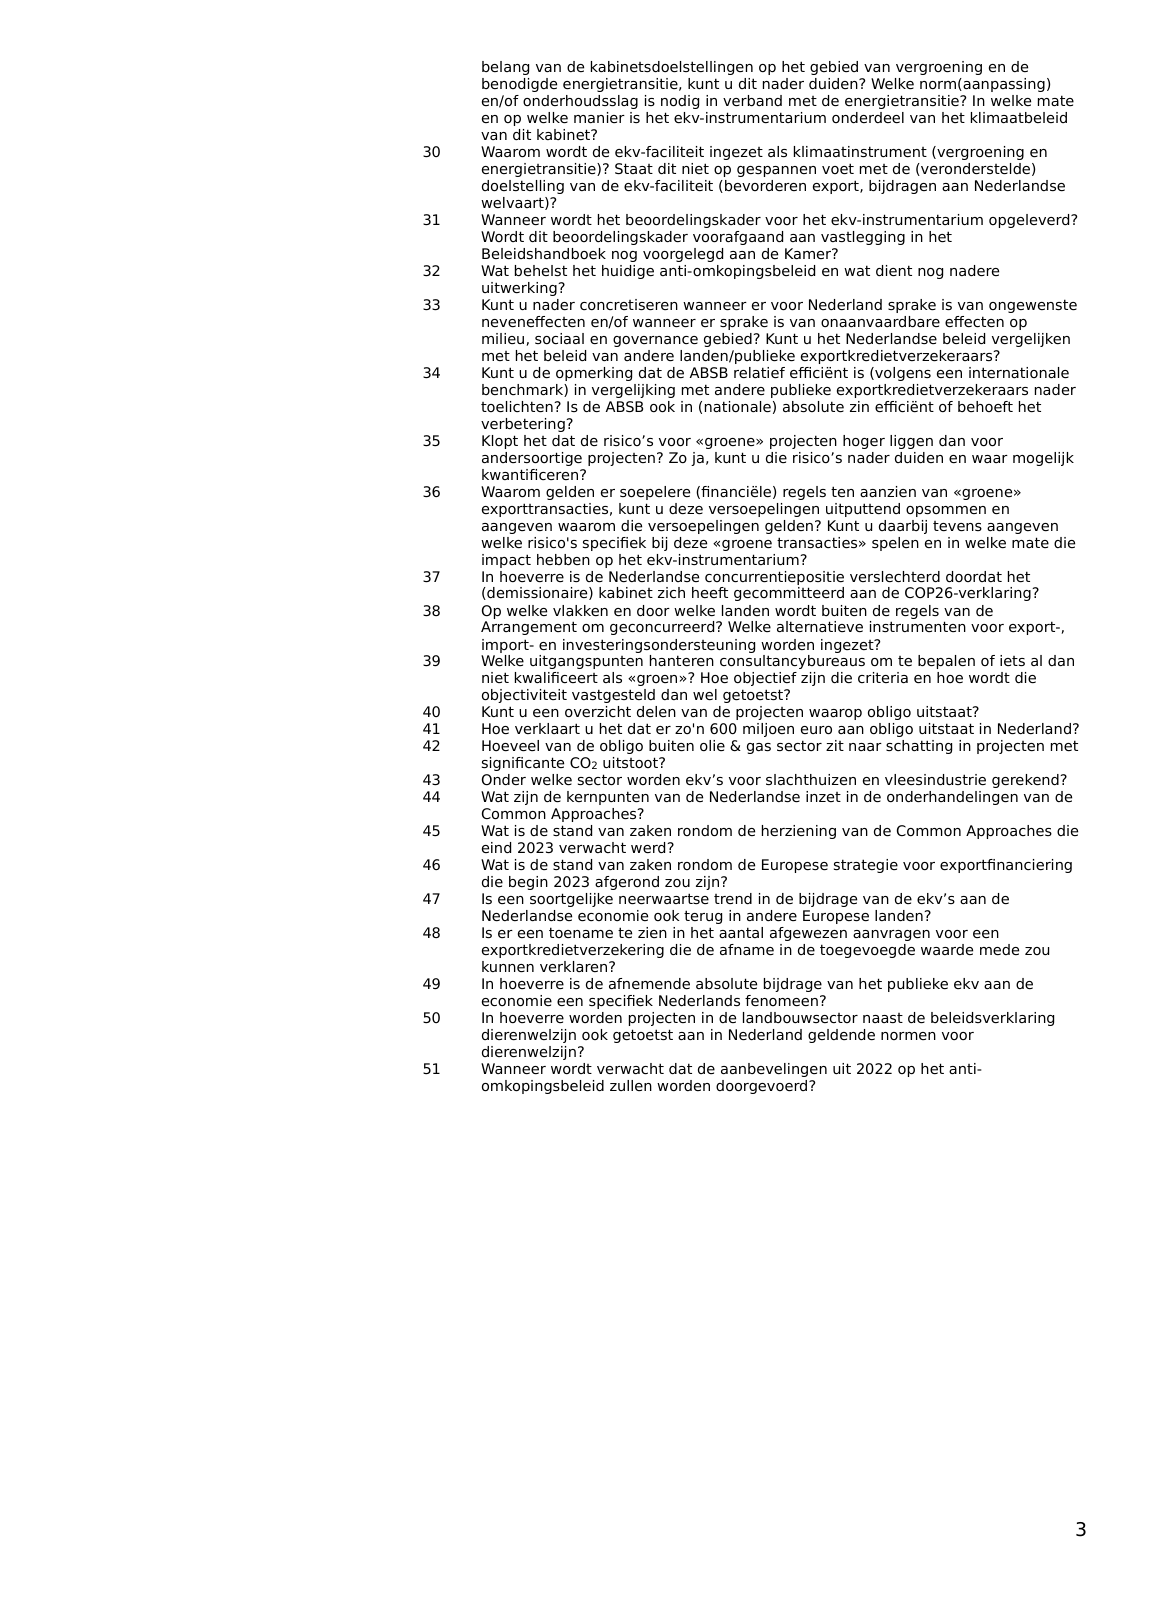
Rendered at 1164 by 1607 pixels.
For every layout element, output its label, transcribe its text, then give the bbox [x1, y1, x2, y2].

table_cell 48 [422, 925, 475, 976]
table_cell In hoeverre worden projecten in de landbouwsector naast de beleidsverklaring dierenwelzijn ook getoetst aan in Nederland geldende normen voor dierenwelzijn? [475, 1010, 1087, 1061]
table_cell 31 [422, 212, 475, 263]
table_cell Is een soortgelijke neerwaartse trend in de bijdrage van de ekv’s aan de Nederlandse economie ook terug in andere Europese landen? [475, 891, 1087, 925]
table_cell Waarom wordt de ekv-faciliteit ingezet als klimaatinstrument (vergroening en energietransitie)? Staat dit niet op gespannen voet met de (veronderstelde) doelstelling van de ekv-faciliteit (bevorderen export, bijdragen aan Nederlandse welvaart)? [475, 144, 1087, 212]
table_cell 30 [422, 144, 475, 212]
table_cell Hoeveel van de obligo buiten olie & gas sector zit naar schatting in projecten met significante CO2 uitstoot? [475, 738, 1087, 772]
table_cell Kunt u een overzicht delen van de projecten waarop obligo uitstaat? [475, 704, 1087, 721]
table_cell Wat is de stand van zaken rondom de herziening van de Common Approaches die eind 2023 verwacht werd? [475, 823, 1087, 857]
table_cell 35 [422, 433, 475, 483]
table_cell 42 [422, 738, 475, 772]
table_cell Wanneer wordt verwacht dat de aanbevelingen uit 2022 op het anti-omkopingsbeleid zullen worden doorgevoerd? [475, 1061, 1087, 1095]
table_cell 34 [422, 365, 475, 433]
table_cell Klopt het dat de risico’s voor «groene» projecten hoger liggen dan voor andersoortige projecten? Zo ja, kunt u die risico’s nader duiden en waar mogelijk kwantificeren? [475, 433, 1087, 483]
table_cell Kunt u nader concretiseren wanneer er voor Nederland sprake is van ongewenste neveneffecten en/of wanneer er sprake is van onaanvaardbare effecten op milieu, sociaal en governance gebied? Kunt u het Nederlandse beleid vergelijken met het beleid van andere landen/publieke exportkredietverzekeraars? [475, 297, 1087, 365]
table_cell 43 [422, 772, 475, 789]
table_cell 45 [422, 823, 475, 857]
table_cell 47 [422, 891, 475, 925]
table_cell 49 [422, 976, 475, 1010]
table_cell Wat zijn de kernpunten van de Nederlandse inzet in de onderhandelingen van de Common Approaches? [475, 789, 1087, 823]
table_cell Hoe verklaart u het dat er zo'n 600 miljoen euro aan obligo uitstaat in Nederland? [475, 721, 1087, 738]
table_cell Op welke vlakken en door welke landen wordt buiten de regels van de Arrangement om geconcurreerd? Welke alternatieve instrumenten voor export-, import- en investeringsondersteuning worden ingezet? [475, 603, 1087, 653]
table_cell Wat is de stand van zaken rondom de Europese strategie voor exportfinanciering die begin 2023 afgerond zou zijn? [475, 857, 1087, 891]
table_cell 38 [422, 603, 475, 653]
table_cell 41 [422, 721, 475, 738]
table_cell Wanneer wordt het beoordelingskader voor het ekv-instrumentarium opgeleverd? Wordt dit beoordelingskader voorafgaand aan vastlegging in het Beleidshandboek nog voorgelegd aan de Kamer? [475, 212, 1087, 263]
table_cell 39 [422, 653, 475, 704]
table_cell Waarom gelden er soepelere (financiële) regels ten aanzien van «groene» exporttransacties, kunt u deze versoepelingen uitputtend opsommen en aangeven waarom die versoepelingen gelden? Kunt u daarbij tevens aangeven welke risico's specifiek bij deze «groene transacties» spelen en in welke mate die impact hebben op het ekv-instrumentarium? [475, 484, 1087, 568]
table_cell 51 [422, 1061, 475, 1095]
table_cell Welke uitgangspunten hanteren consultancybureaus om te bepalen of iets al dan niet kwalificeert als «groen»? Hoe objectief zijn die criteria en hoe wordt die objectiviteit vastgesteld dan wel getoetst? [475, 653, 1087, 704]
table_cell Wat behelst het huidige anti-omkopingsbeleid en wat dient nog nadere uitwerking? [475, 263, 1087, 297]
table_cell Onder welke sector worden ekv’s voor slachthuizen en vleesindustrie gerekend? [475, 772, 1087, 789]
table_cell 44 [422, 789, 475, 823]
table_cell 40 [422, 704, 475, 721]
table_cell In hoeverre is de afnemende absolute bijdrage van het publieke ekv aan de economie een specifiek Nederlands fenomeen? [475, 976, 1087, 1010]
table_cell 32 [422, 263, 475, 297]
table_cell 33 [422, 297, 475, 365]
table_cell 37 [422, 569, 475, 602]
table_cell [422, 59, 475, 144]
table_cell 36 [422, 484, 475, 568]
table_cell 46 [422, 857, 475, 891]
table_cell In hoeverre is de Nederlandse concurrentiepositie verslechterd doordat het (demissionaire) kabinet zich heeft gecommitteerd aan de COP26-verklaring? [475, 569, 1087, 602]
table_cell Kunt u de opmerking dat de ABSB relatief efficiënt is (volgens een internationale benchmark) in vergelijking met andere publieke exportkredietverzekeraars nader toelichten? Is de ABSB ook in (nationale) absolute zin efficiënt of behoeft het verbetering? [475, 365, 1087, 433]
table_cell belang van de kabinetsdoelstellingen op het gebied van vergroening en de benodigde energietransitie, kunt u dit nader duiden? Welke norm(aanpassing) en/of onderhoudsslag is nodig in verband met de energietransitie? In welke mate en op welke manier is het ekv-instrumentarium onderdeel van het klimaatbeleid van dit kabinet? [475, 59, 1087, 144]
table_cell 50 [422, 1010, 475, 1061]
table_cell Is er een toename te zien in het aantal afgewezen aanvragen voor een exportkredietverzekering die de afname in de toegevoegde waarde mede zou kunnen verklaren? [475, 925, 1087, 976]
